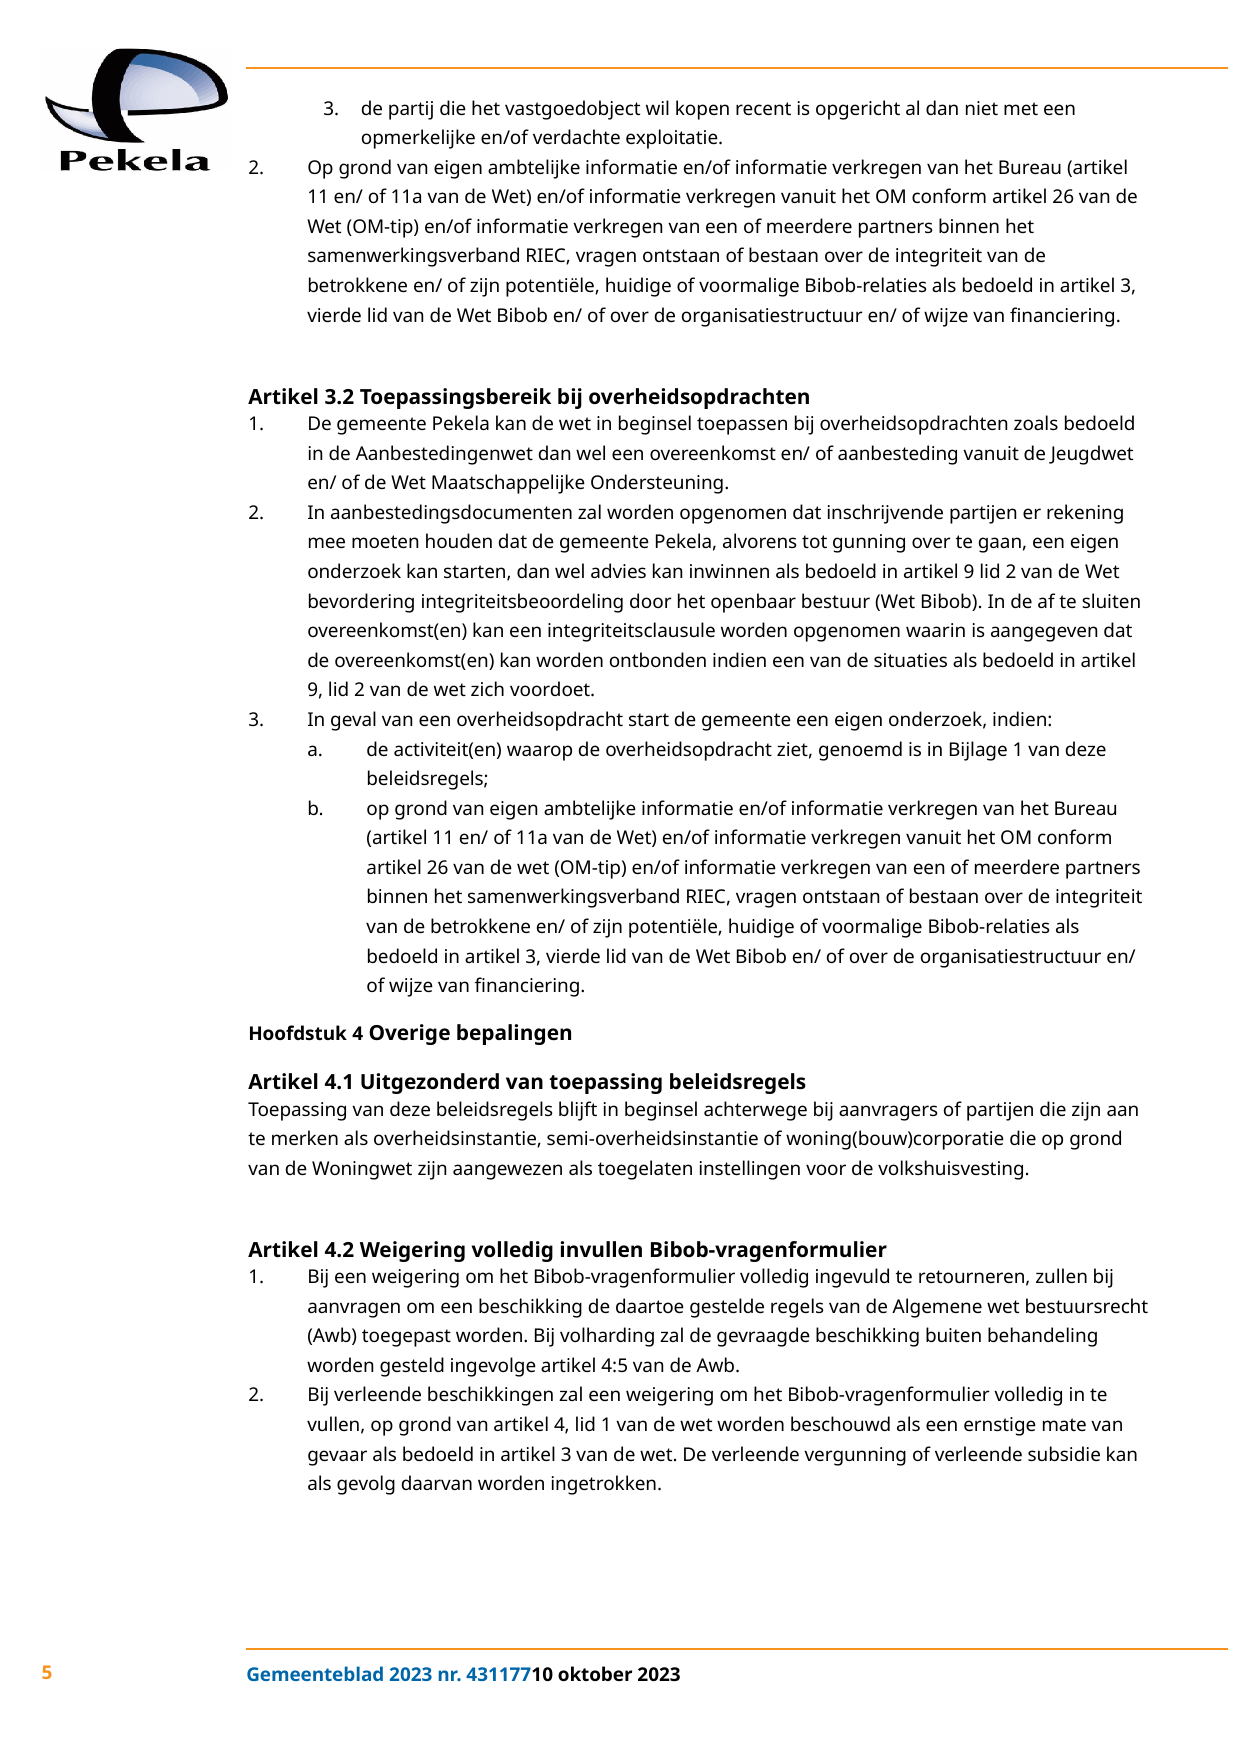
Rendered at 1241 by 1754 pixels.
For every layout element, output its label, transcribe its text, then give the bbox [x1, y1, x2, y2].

list Bij een weigering om het Bibob-vragenformulier volledig ingevuld te retourneren, zullen bij aanvragen om een beschikking de daartoe gestelde regels van de Algemene wet bestuursrecht (Awb) toegepast worden. Bij volharding zal de gevraagde beschikking buiten behandeling worden gesteld ingevolge artikel 4:5 van de Awb. [248, 1263, 1152, 1378]
text Artikel 4.2 Weigering volledig invullen Bibob-vragenformulier [248, 1235, 1152, 1263]
list Op grond van eigen ambtelijke informatie en/of informatie verkregen van het Bureau (artikel 11 en/ of 11a van de Wet) en/of informatie verkregen vanuit het OM conform artikel 26 van de Wet (OM-tip) en/of informatie verkregen van een of meerdere partners binnen het samenwerkingsverband RIEC, vragen ontstaan of bestaan over de integriteit van de betrokkene en/ of zijn potentiële, huidige of voormalige Bibob-relaties als bedoeld in artikel 3, vierde lid van de Wet Bibob en/ of over de organisatiestructuur en/ of wijze van financiering. [248, 154, 1152, 328]
list In aanbestedingsdocumenten zal worden opgenomen dat inschrijvende partijen er rekening mee moeten houden dat de gemeente Pekela, alvorens tot gunning over te gaan, een eigen onderzoek kan starten, dan wel advies kan inwinnen als bedoeld in artikel 9 lid 2 van de Wet bevordering integriteitsbeoordeling door het openbaar bestuur (Wet Bibob). In de af te sluiten overeenkomst(en) kan een integriteitsclausule worden opgenomen waarin is aangegeven dat de overeenkomst(en) kan worden ontbonden indien een van de situaties als bedoeld in artikel 9, lid 2 van de wet zich voordoet. [248, 499, 1152, 702]
list de activiteit(en) waarop de overheidsopdracht ziet, genoemd is in Bijlage 1 van deze beleidsregels; [307, 736, 1152, 791]
text Artikel 3.2 Toepassingsbereik bij overheidsopdrachten [248, 382, 1152, 410]
text Hoofdstuk 4 Overige bepalingen [248, 1018, 1152, 1046]
text Toepassing van deze beleidsregels blijft in beginsel achterwege bij aanvragers of partijen die zijn aan te merken als overheidsinstantie, semi-overheidsinstantie of woning(bouw)corporatie die op grond van de Woningwet zijn aangewezen als toegelaten instellingen voor de volkshuisvesting. [248, 1096, 1152, 1181]
list De gemeente Pekela kan de wet in beginsel toepassen bij overheidsopdrachten zoals bedoeld in de Aanbestedingenwet dan wel een overeenkomst en/ of aanbesteding vanuit de Jeugdwet en/ of de Wet Maatschappelijke Ondersteuning. [248, 410, 1152, 495]
text Artikel 4.1 Uitgezonderd van toepassing beleidsregels [248, 1067, 1152, 1096]
picture [41, 47, 231, 172]
list de partij die het vastgoedobject wil kopen recent is opgericht al dan niet met een opmerkelijke en/of verdachte exploitatie. [323, 95, 1152, 150]
list Bij verleende beschikkingen zal een weigering om het Bibob-vragenformulier volledig in te vullen, op grond van artikel 4, lid 1 van de wet worden beschouwd als een ernstige mate van gevaar als bedoeld in artikel 3 van de wet. De verleende vergunning of verleende subsidie kan als gevolg daarvan worden ingetrokken. [248, 1382, 1152, 1496]
list op grond van eigen ambtelijke informatie en/of informatie verkregen van het Bureau (artikel 11 en/ of 11a van de Wet) en/of informatie verkregen vanuit het OM conform artikel 26 van de wet (OM-tip) en/of informatie verkregen van een of meerdere partners binnen het samenwerkingsverband RIEC, vragen ontstaan of bestaan over de integriteit van de betrokkene en/ of zijn potentiële, huidige of voormalige Bibob-relaties als bedoeld in artikel 3, vierde lid van de Wet Bibob en/ of over de organisatiestructuur en/ of wijze van financiering. [307, 795, 1152, 998]
list In geval van een overheidsopdracht start de gemeente een eigen onderzoek, indien: [248, 706, 1152, 732]
